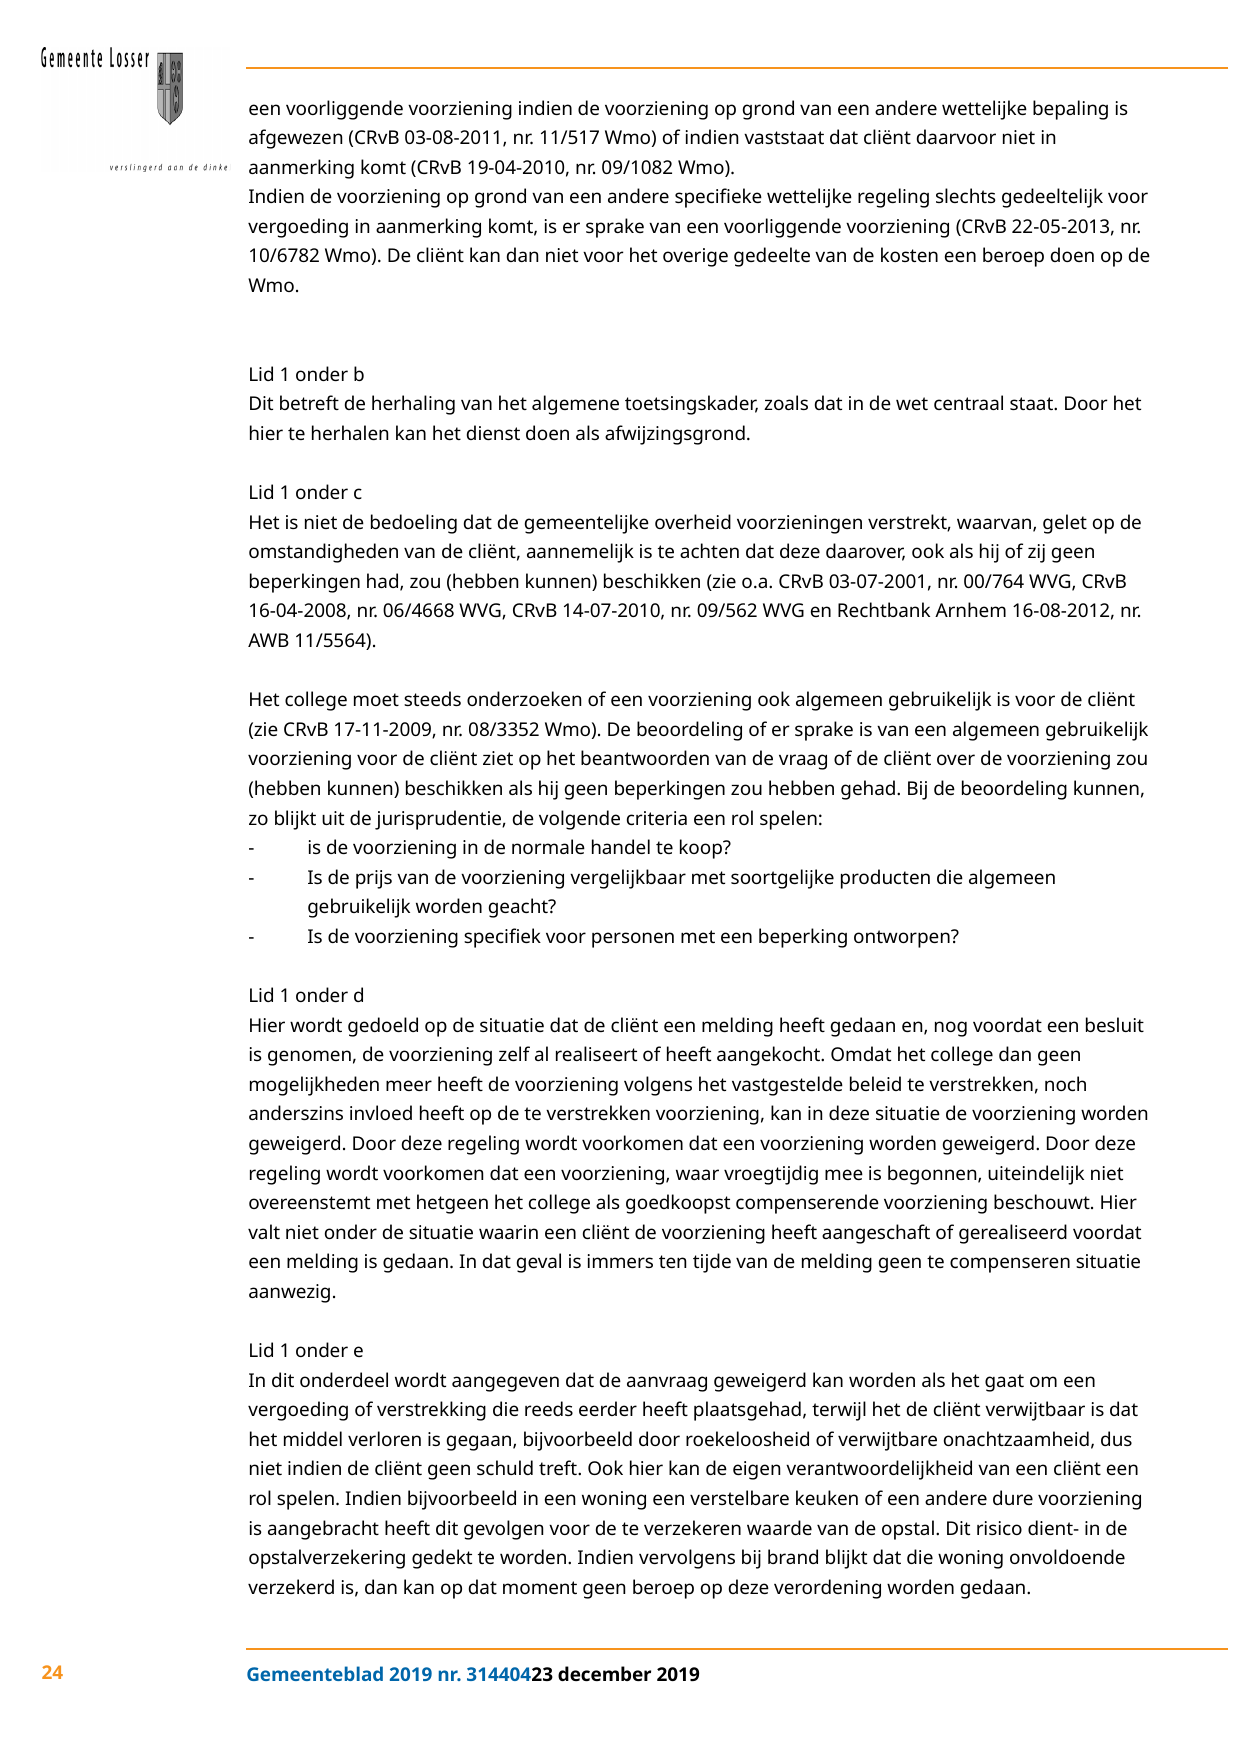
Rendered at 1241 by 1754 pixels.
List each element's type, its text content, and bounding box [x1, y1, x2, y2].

text Lid 1 onder b [248, 361, 1152, 387]
text Lid 1 onder d [248, 982, 1152, 1008]
text Dit betreft de herhaling van het algemene toetsingskader, zoals dat in de wet centraal staat. Door het hier te herhalen kan het dienst doen als afwijzingsgrond. [248, 391, 1152, 446]
text Het is niet de bedoeling dat de gemeentelijke overheid voorzieningen verstrekt, waarvan, gelet op de omstandigheden van de cliënt, aannemelijk is te achten dat deze daarover, ook als hij of zij geen beperkingen had, zou (hebben kunnen) beschikken (zie o.a. CRvB 03-07-2001, nr. 00/764 WVG, CRvB 16-04-2008, nr. 06/4668 WVG, CRvB 14-07-2010, nr. 09/562 WVG en Rechtbank Arnhem 16-08-2012, nr. AWB 11/5564). [248, 509, 1152, 653]
text Het college moet steeds onderzoeken of een voorziening ook algemeen gebruikelijk is voor de cliënt (zie CRvB 17-11-2009, nr. 08/3352 Wmo). De beoordeling of er sprake is van een algemeen gebruikelijk voorziening voor de cliënt ziet op het beantwoorden van de vraag of de cliënt over de voorziening zou (hebben kunnen) beschikken als hij geen beperkingen zou hebben gehad. Bij de beoordeling kunnen, zo blijkt uit de jurisprudentie, de volgende criteria een rol spelen: [248, 686, 1152, 831]
text In dit onderdeel wordt aangegeven dat de aanvraag geweigerd kan worden als het gaat om een vergoeding of verstrekking die reeds eerder heeft plaatsgehad, terwijl het de cliënt verwijtbaar is dat het middel verloren is gegaan, bijvoorbeeld door roekeloosheid of verwijtbare onachtzaamheid, dus niet indien de cliënt geen schuld treft. Ook hier kan de eigen verantwoordelijkheid van een cliënt een rol spelen. Indien bijvoorbeeld in een woning een verstelbare keuken of een andere dure voorziening is aangebracht heeft dit gevolgen voor de te verzekeren waarde van de opstal. Dit risico dient- in de opstalverzekering gedekt te worden. Indien vervolgens bij brand blijkt dat die woning onvoldoende verzekerd is, dan kan op dat moment geen beroep op deze verordening worden gedaan. [248, 1367, 1152, 1600]
text een voorliggende voorziening indien de voorziening op grond van een andere wettelijke bepaling is afgewezen (CRvB 03-08-2011, nr. 11/517 Wmo) of indien vaststaat dat cliënt daarvoor niet in aanmerking komt (CRvB 19-04-2010, nr. 09/1082 Wmo). [248, 95, 1152, 180]
list is de voorziening in de normale handel te koop? [248, 834, 1152, 860]
text Lid 1 onder e [248, 1337, 1152, 1363]
list Is de voorziening specifiek voor personen met een beperking ontworpen? [248, 923, 1152, 949]
list Is de prijs van de voorziening vergelijkbaar met soortgelijke producten die algemeen gebruikelijk worden geacht? [248, 864, 1152, 919]
text Indien de voorziening op grond van een andere specifieke wettelijke regeling slechts gedeeltelijk voor vergoeding in aanmerking komt, is er sprake van een voorliggende voorziening (CRvB 22-05-2013, nr. 10/6782 Wmo). De cliënt kan dan niet voor het overige gedeelte van de kosten een beroep doen op de Wmo. [248, 183, 1152, 298]
picture [41, 47, 231, 172]
text Hier wordt gedoeld op de situatie dat de cliënt een melding heeft gedaan en, nog voordat een besluit is genomen, de voorziening zelf al realiseert of heeft aangekocht. Omdat het college dan geen mogelijkheden meer heeft de voorziening volgens het vastgestelde beleid te verstrekken, noch anderszins invloed heeft op de te verstrekken voorziening, kan in deze situatie de voorziening worden geweigerd. Door deze regeling wordt voorkomen dat een voorziening worden geweigerd. Door deze regeling wordt voorkomen dat een voorziening, waar vroegtijdig mee is begonnen, uiteindelijk niet overeenstemt met hetgeen het college als goedkoopst compenserende voorziening beschouwt. Hier valt niet onder de situatie waarin een cliënt de voorziening heeft aangeschaft of gerealiseerd voordat een melding is gedaan. In dat geval is immers ten tijde van de melding geen te compenseren situatie aanwezig. [248, 1012, 1152, 1304]
text Lid 1 onder c [248, 479, 1152, 505]
